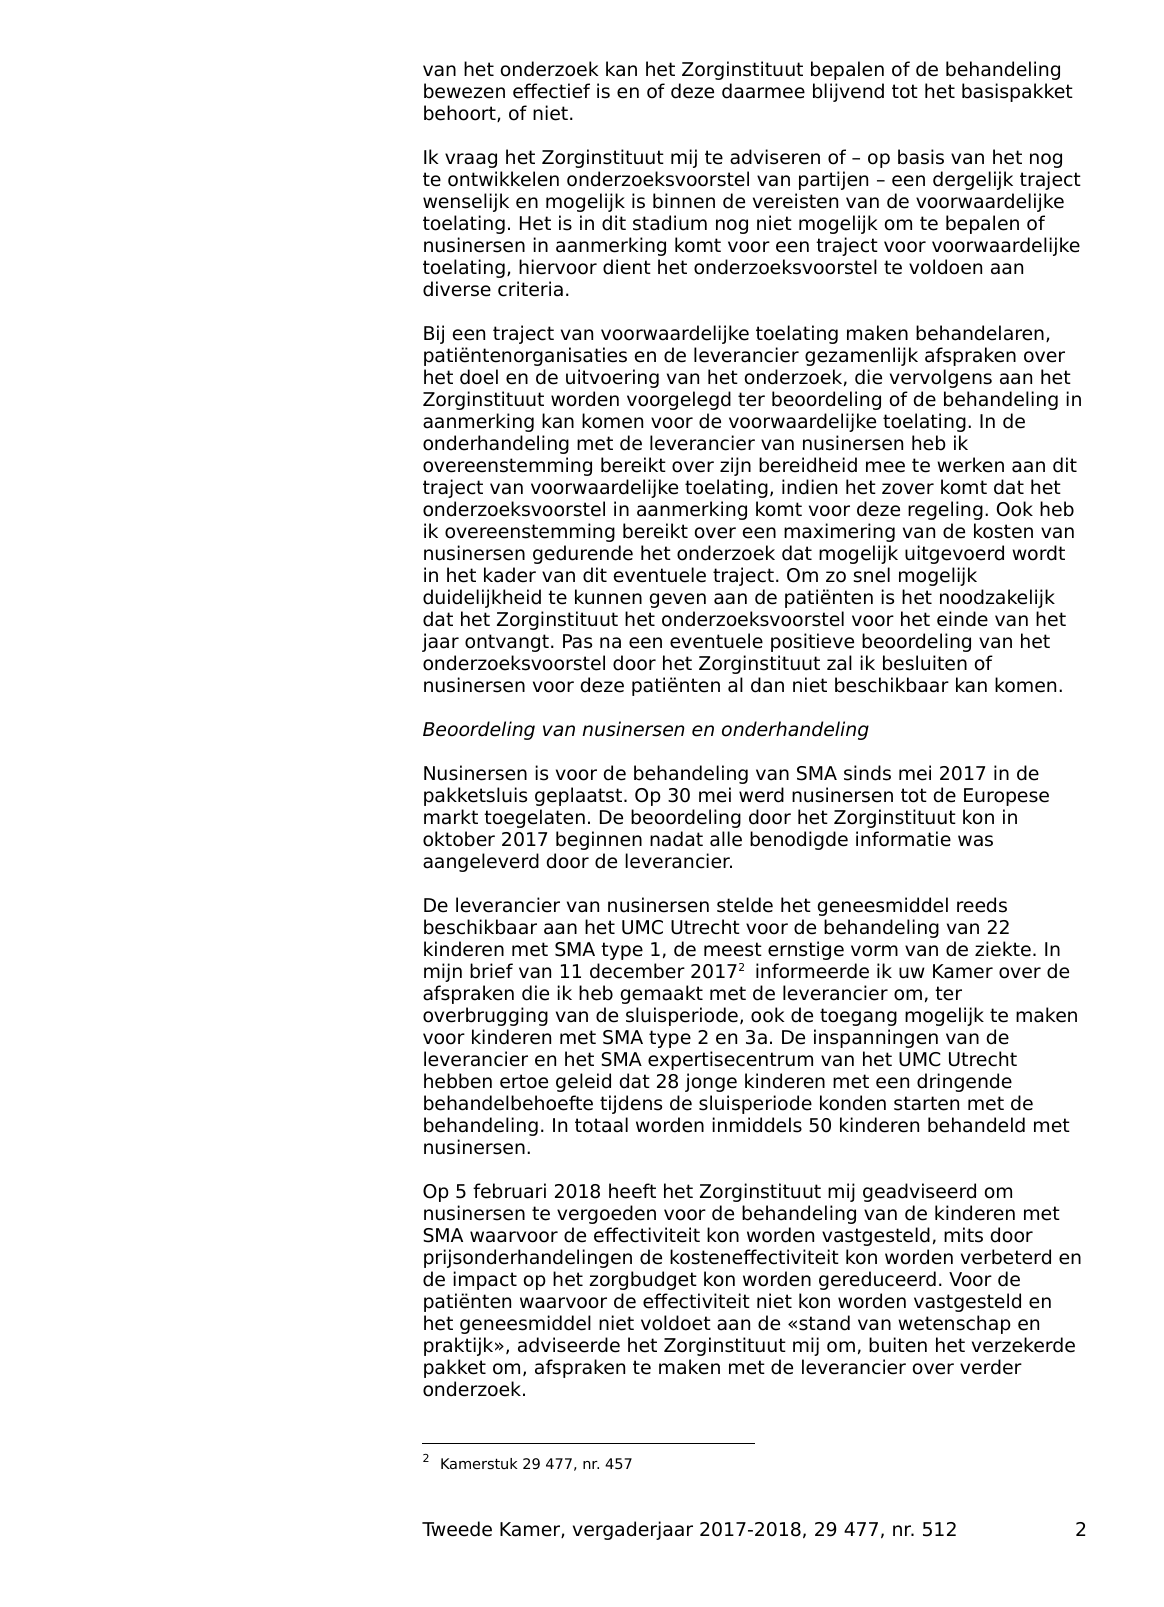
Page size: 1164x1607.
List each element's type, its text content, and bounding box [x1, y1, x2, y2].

text Op 5 februari 2018 heeft het Zorginstituut mij geadviseerd om nusinersen te vergoeden voor de behandeling van de kinderen met SMA waarvoor de effectiviteit kon worden vastgesteld, mits door prijsonderhandelingen de kosteneffectiviteit kon worden verbeterd en de impact op het zorgbudget kon worden gereduceerd. Voor de patiënten waarvoor de effectiviteit niet kon worden vastgesteld en het geneesmiddel niet voldoet aan de «stand van wetenschap en praktijk», adviseerde het Zorginstituut mij om, buiten het verzekerde pakket om, afspraken te maken met de leverancier over verder onderzoek. [422, 1181, 1087, 1401]
subtitle Beoordeling van nusinersen en onderhandeling [422, 719, 1087, 741]
text Ik vraag het Zorginstituut mij te adviseren of – op basis van het nog te ontwikkelen onderzoeksvoorstel van partijen – een dergelijk traject wenselijk en mogelijk is binnen de vereisten van de voorwaardelijke toelating. Het is in dit stadium nog niet mogelijk om te bepalen of nusinersen in aanmerking komt voor een traject voor voorwaardelijke toelating, hiervoor dient het onderzoeksvoorstel te voldoen aan diverse criteria. [422, 147, 1087, 301]
text De leverancier van nusinersen stelde het geneesmiddel reeds beschikbaar aan het UMC Utrecht voor de behandeling van 22 kinderen met SMA type 1, de meest ernstige vorm van de ziekte. In mijn brief van 11 december 2017 informeerde ik uw Kamer over de afspraken die ik heb gemaakt met de leverancier om, ter overbrugging van de sluisperiode, ook de toegang mogelijk te maken voor kinderen met SMA type 2 en 3a. De inspanningen van de leverancier en het SMA expertisecentrum van het UMC Utrecht hebben ertoe geleid dat 28 jonge kinderen met een dringende behandelbehoefte tijdens de sluisperiode konden starten met de behandeling. In totaal worden inmiddels 50 kinderen behandeld met nusinersen. [422, 895, 1087, 1159]
text Kamerstuk 29 477, nr. 457 [422, 1452, 1087, 1474]
text Nusinersen is voor de behandeling van SMA sinds mei 2017 in de pakketsluis geplaatst. Op 30 mei werd nusinersen tot de Europese markt toegelaten. De beoordeling door het Zorginstituut kon in oktober 2017 beginnen nadat alle benodigde informatie was aangeleverd door de leverancier. [422, 763, 1087, 873]
text van het onderzoek kan het Zorginstituut bepalen of de behandeling bewezen effectief is en of deze daarmee blijvend tot het basispakket behoort, of niet. [422, 59, 1087, 125]
text Bij een traject van voorwaardelijke toelating maken behandelaren, patiëntenorganisaties en de leverancier gezamenlijk afspraken over het doel en de uitvoering van het onderzoek, die vervolgens aan het Zorginstituut worden voorgelegd ter beoordeling of de behandeling in aanmerking kan komen voor de voorwaardelijke toelating. In de onderhandeling met de leverancier van nusinersen heb ik overeenstemming bereikt over zijn bereidheid mee te werken aan dit traject van voorwaardelijke toelating, indien het zover komt dat het onderzoeksvoorstel in aanmerking komt voor deze regeling. Ook heb ik overeenstemming bereikt over een maximering van de kosten van nusinersen gedurende het onderzoek dat mogelijk uitgevoerd wordt in het kader van dit eventuele traject. Om zo snel mogelijk duidelijkheid te kunnen geven aan de patiënten is het noodzakelijk dat het Zorginstituut het onderzoeksvoorstel voor het einde van het jaar ontvangt. Pas na een eventuele positieve beoordeling van het onderzoeksvoorstel door het Zorginstituut zal ik besluiten of nusinersen voor deze patiënten al dan niet beschikbaar kan komen. [422, 323, 1087, 697]
